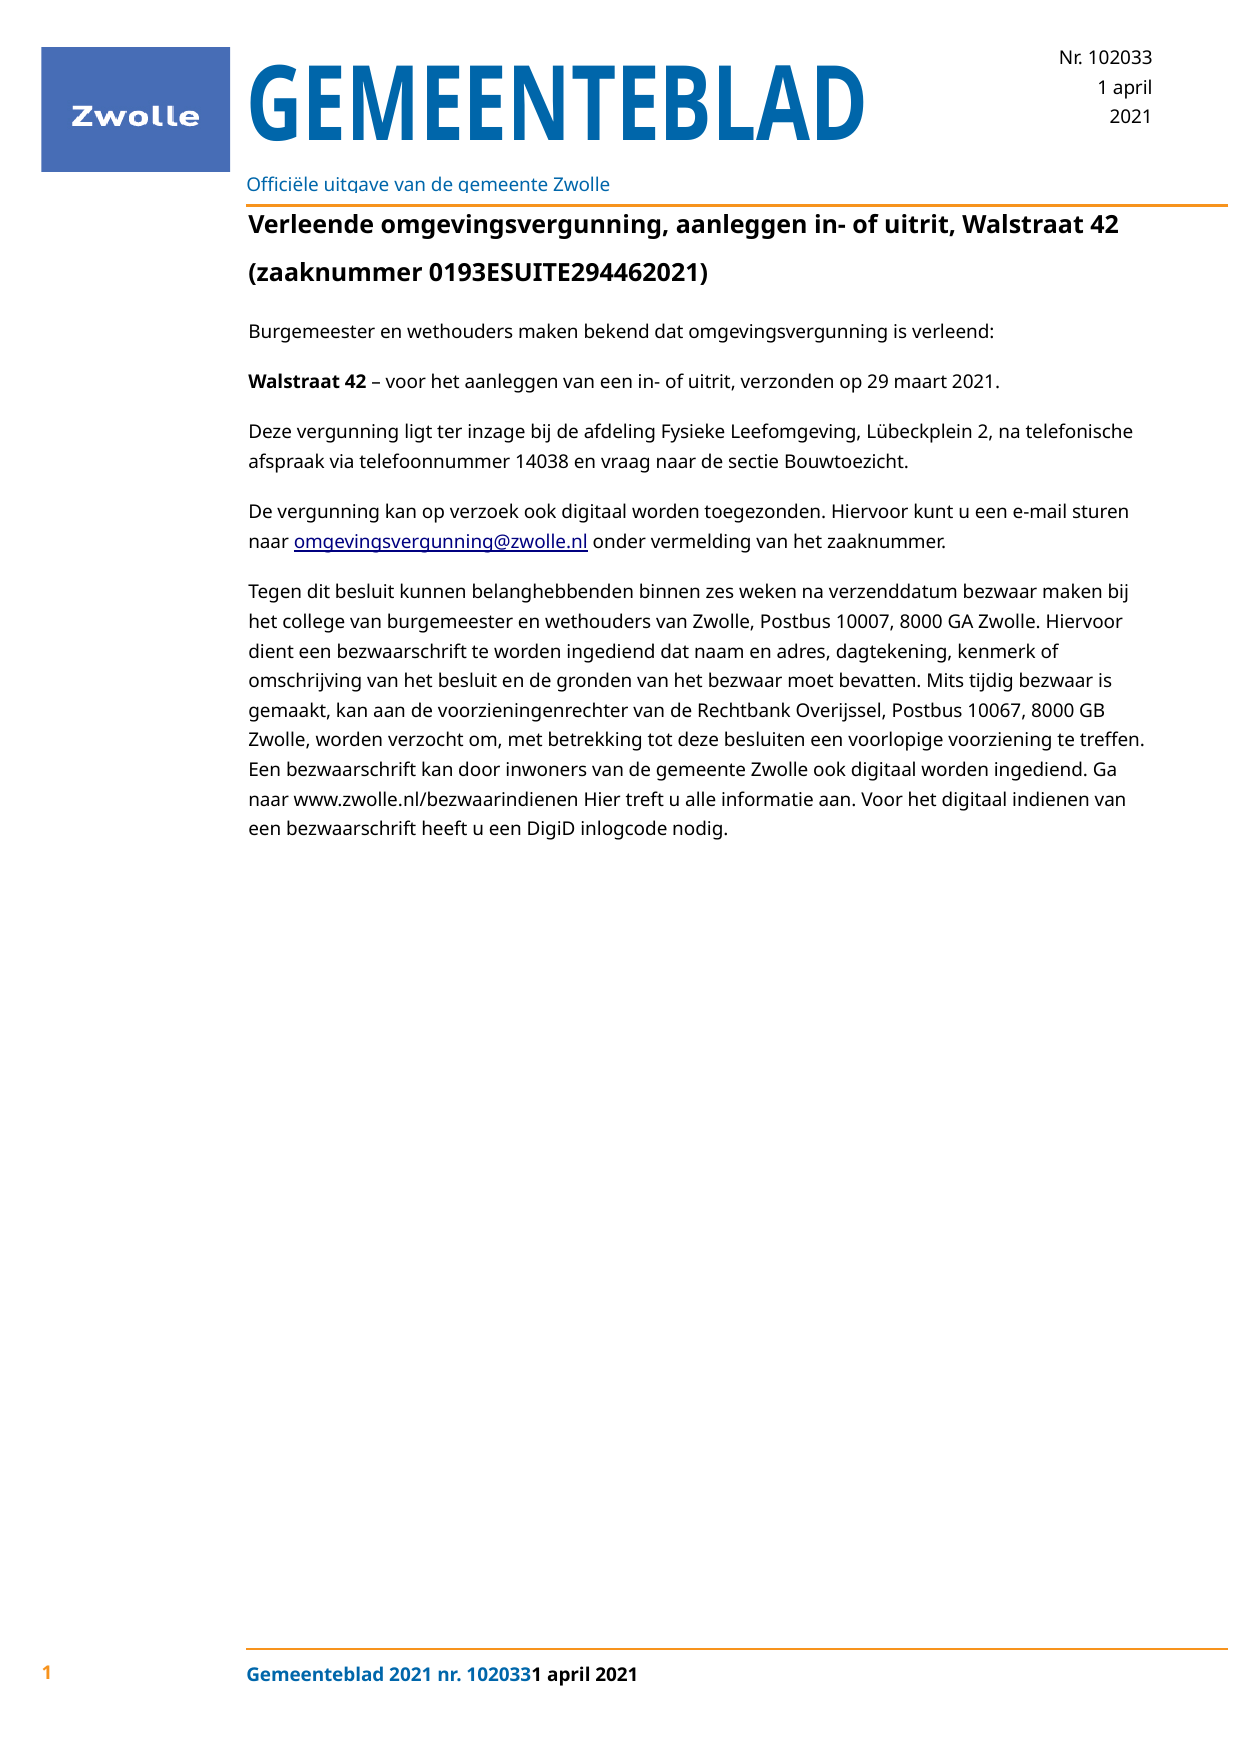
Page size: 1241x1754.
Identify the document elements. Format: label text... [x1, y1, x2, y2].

text De vergunning kan op verzoek ook digitaal worden toegezonden. Hiervoor kunt u een e-mail sturen naar omgevingsvergunning@zwolle.nl onder vermelding van het zaaknummer. [248, 499, 1152, 554]
text Verleende omgevingsvergunning, aanleggen in- of uitrit, Walstraat 42 (zaaknummer 0193ESUITE294462021) [248, 207, 1152, 288]
text Tegen dit besluit kunnen belanghebbenden binnen zes weken na verzenddatum bezwaar maken bij het college van burgemeester en wethouders van Zwolle, Postbus 10007, 8000 GA Zwolle. Hiervoor dient een bezwaarschrift te worden ingediend dat naam en adres, dagtekening, kenmerk of omschrijving van het besluit en de gronden van het bezwaar moet bevatten. Mits tijdig bezwaar is gemaakt, kan aan de voorzieningenrechter van de Rechtbank Overijssel, Postbus 10067, 8000 GB Zwolle, worden verzocht om, met betrekking tot deze besluiten een voorlopige voorziening te treffen. Een bezwaarschrift kan door inwoners van de gemeente Zwolle ook digitaal worden ingediend. Ga naar www.zwolle.nl/bezwaarindienen Hier treft u alle informatie aan. Voor het digitaal indienen van een bezwaarschrift heeft u een DigiD inlogcode nodig. [248, 579, 1152, 841]
text Walstraat 42 – voor het aanleggen van een in- of uitrit, verzonden op 29 maart 2021. [248, 368, 1152, 394]
text Burgemeester en wethouders maken bekend dat omgevingsvergunning is verleend: [248, 318, 1152, 344]
picture [41, 47, 231, 172]
text Deze vergunning ligt ter inzage bij de afdeling Fysieke Leefomgeving, Lübeckplein 2, na telefonische afspraak via telefoonnummer 14038 en vraag naar de sectie Bouwtoezicht. [248, 419, 1152, 474]
